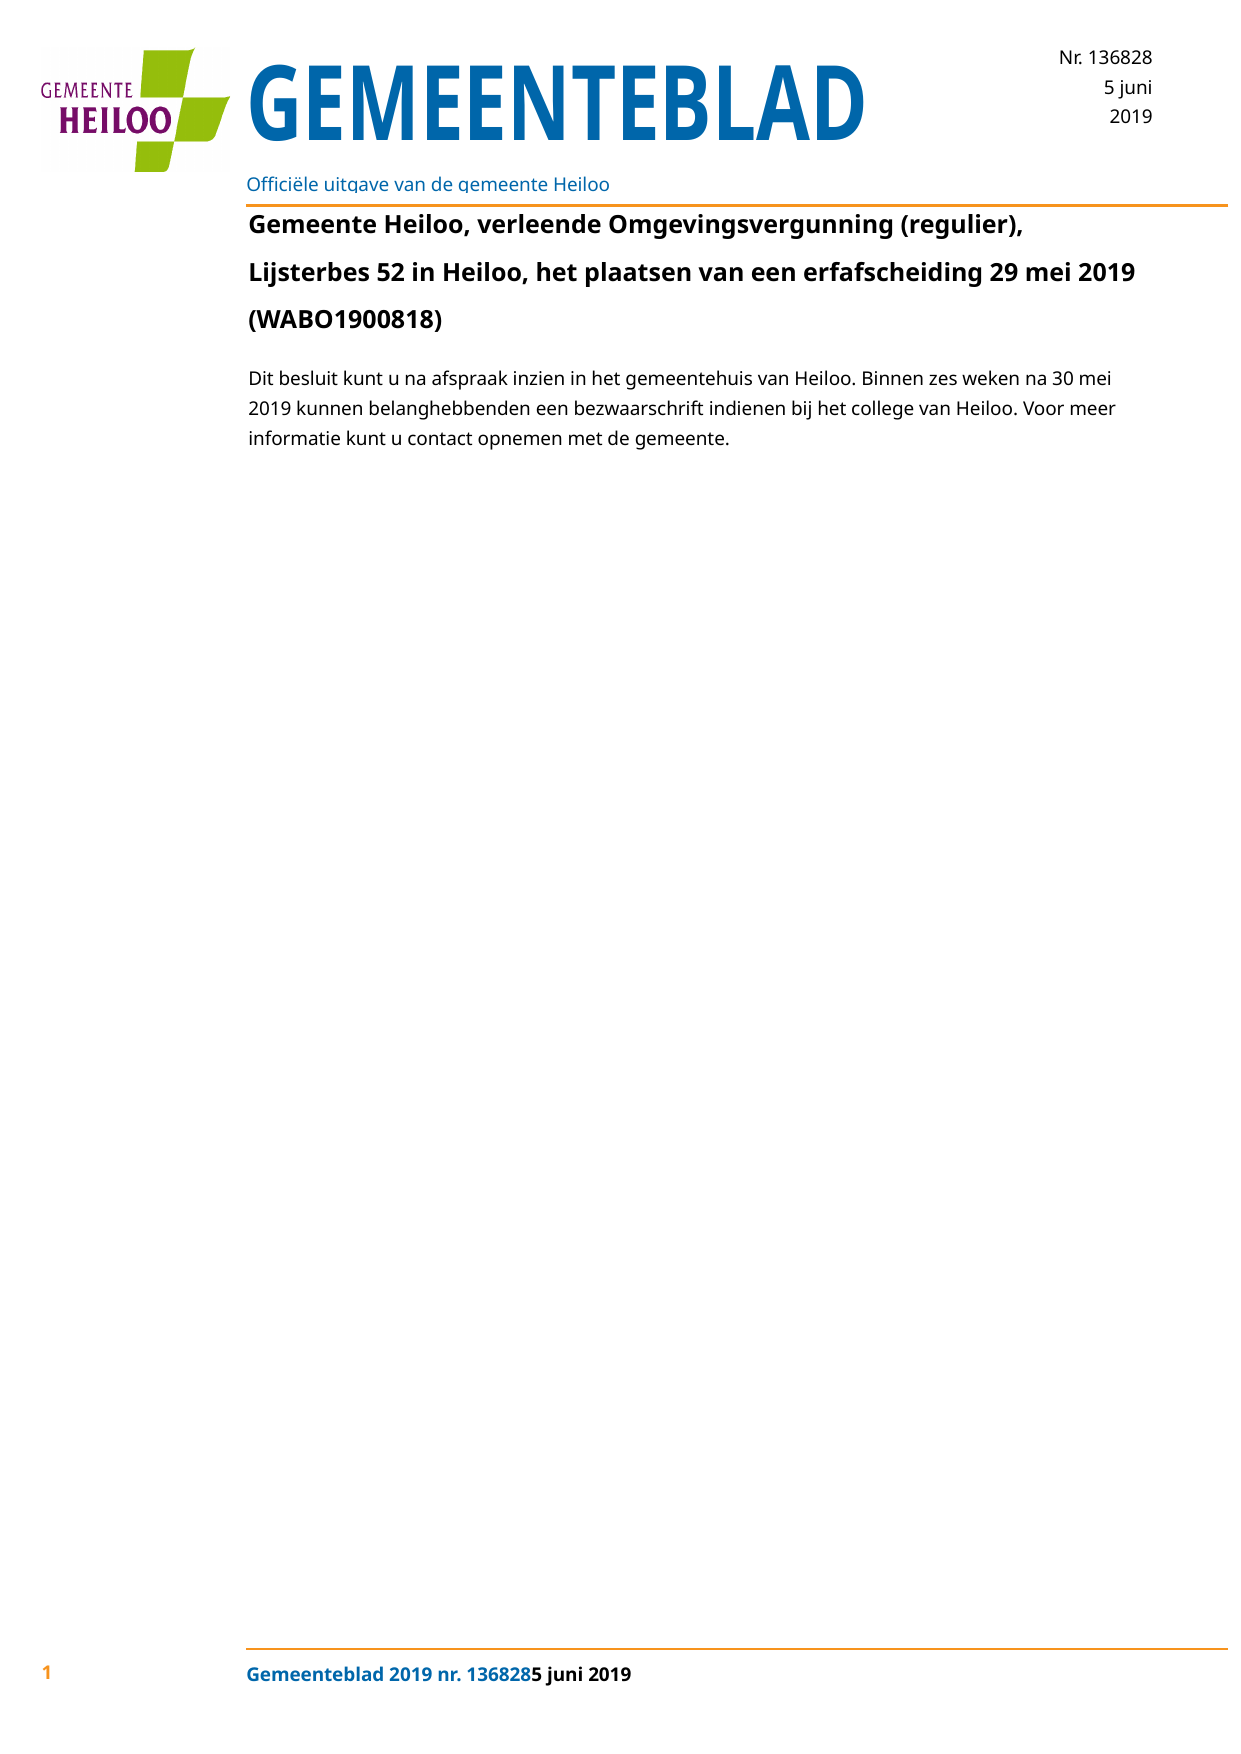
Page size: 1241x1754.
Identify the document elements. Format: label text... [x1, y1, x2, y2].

text Gemeente Heiloo, verleende Omgevingsvergunning (regulier), Lijsterbes 52 in Heiloo, het plaatsen van een erfafscheiding 29 mei 2019 (WABO1900818) [248, 207, 1152, 336]
picture [41, 47, 231, 172]
text Dit besluit kunt u na afspraak inzien in het gemeentehuis van Heiloo. Binnen zes weken na 30 mei 2019 kunnen belanghebbenden een bezwaarschrift indienen bij het college van Heiloo. Voor meer informatie kunt u contact opnemen met de gemeente. [248, 366, 1152, 450]
